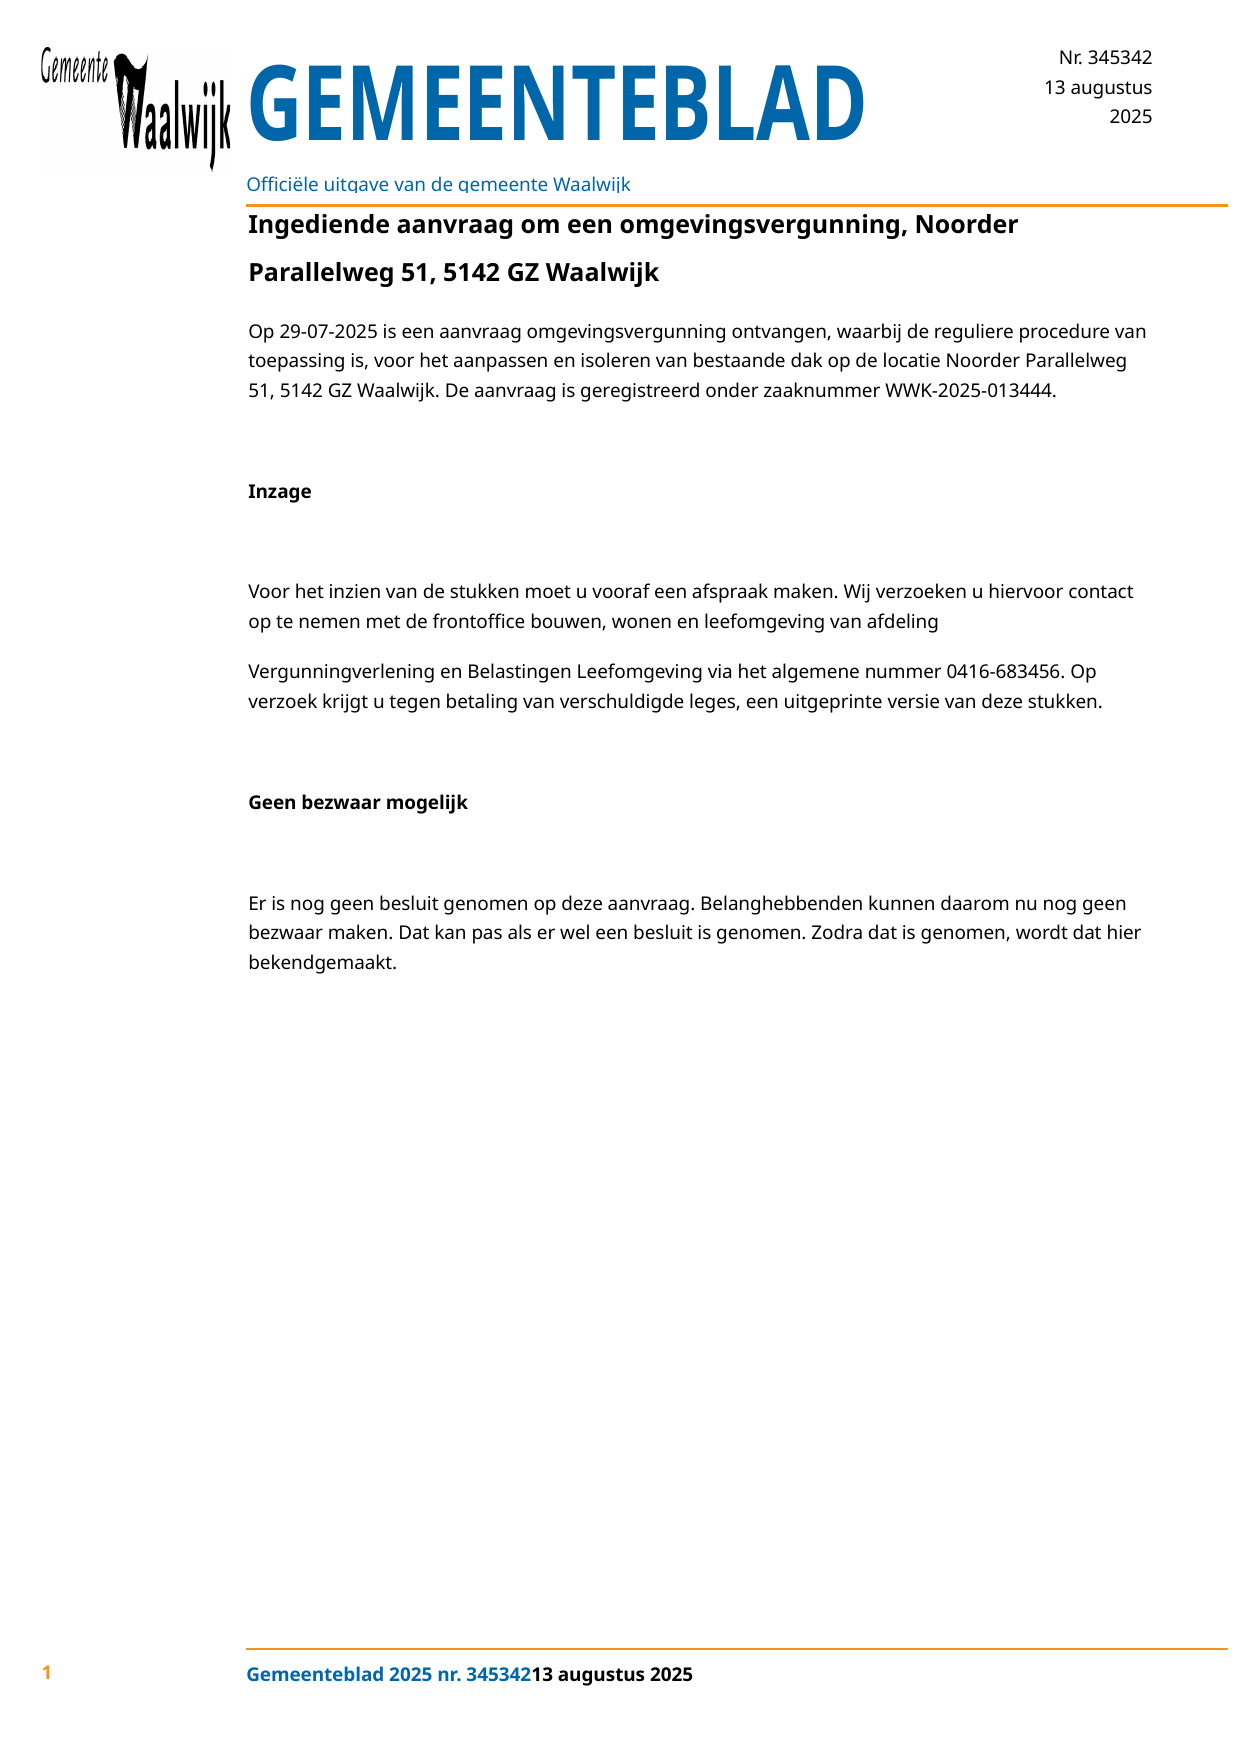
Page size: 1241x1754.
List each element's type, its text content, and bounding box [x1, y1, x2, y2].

text Vergunningverlening en Belastingen Leefomgeving via het algemene nummer 0416-683456. Op verzoek krijgt u tegen betaling van verschuldigde leges, een uitgeprinte versie van deze stukken. [248, 659, 1152, 714]
text Ingediende aanvraag om een omgevingsvergunning, Noorder Parallelweg 51, 5142 GZ Waalwijk [248, 207, 1152, 288]
text Geen bezwaar mogelijk [248, 789, 1152, 815]
text Inzage [248, 478, 1152, 504]
text Er is nog geen besluit genomen op deze aanvraag. Belanghebbenden kunnen daarom nu nog geen bezwaar maken. Dat kan pas als er wel een besluit is genomen. Zodra dat is genomen, wordt dat hier bekendgemaakt. [248, 890, 1152, 975]
text Voor het inzien van de stukken moet u vooraf een afspraak maken. Wij verzoeken u hiervoor contact op te nemen met de frontoffice bouwen, wonen en leefomgeving van afdeling [248, 579, 1152, 634]
text Op 29-07-2025 is een aanvraag omgevingsvergunning ontvangen, waarbij de reguliere procedure van toepassing is, voor het aanpassen en isoleren van bestaande dak op de locatie Noorder Parallelweg 51, 5142 GZ Waalwijk. De aanvraag is geregistreerd onder zaaknummer WWK-2025-013444. [248, 318, 1152, 403]
picture [41, 47, 231, 172]
